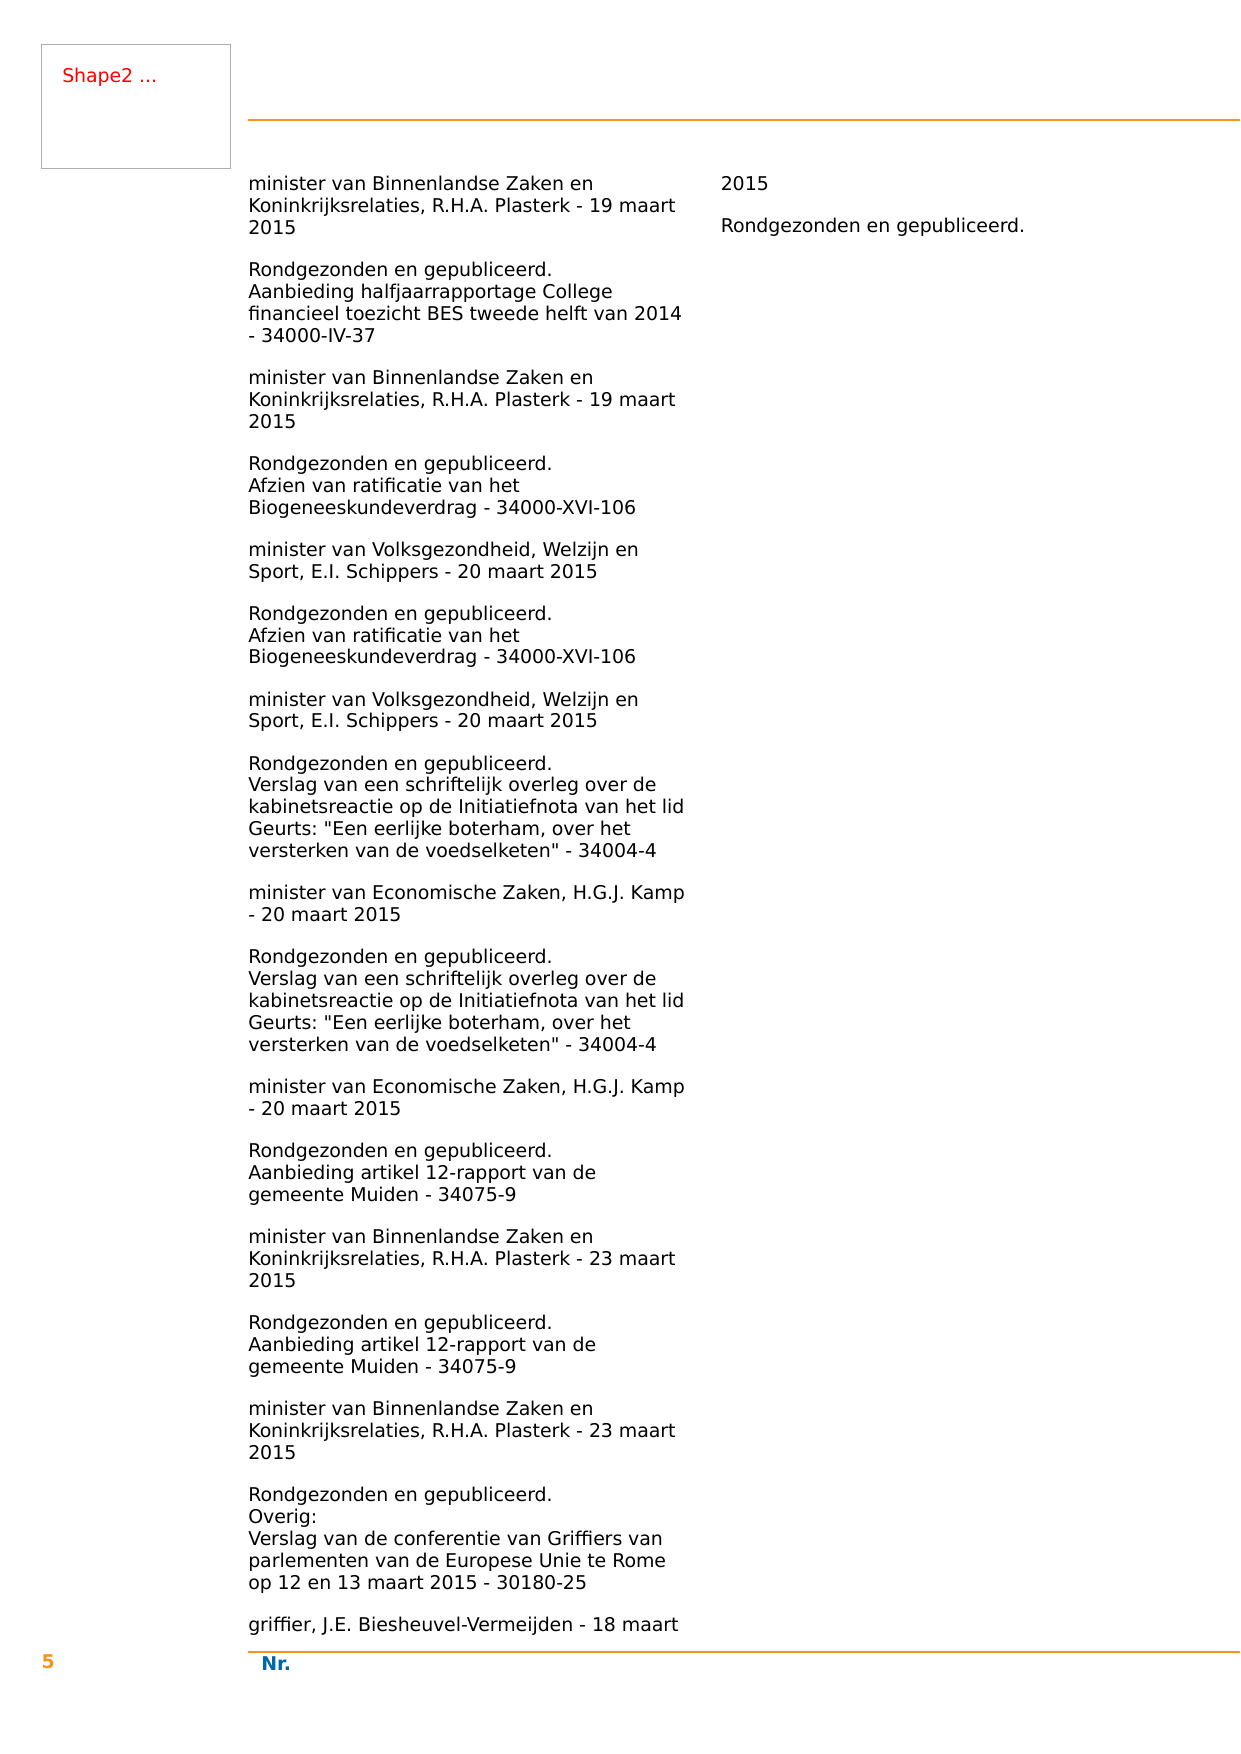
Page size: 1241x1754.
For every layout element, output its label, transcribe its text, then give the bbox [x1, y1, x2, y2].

text minister van Economische Zaken, H.G.J. Kamp - 20 maart 2015 [248, 882, 691, 926]
text Aanbieding artikel 12-rapport van de gemeente Muiden - 34075-9 [248, 1162, 691, 1206]
text Rondgezonden en gepubliceerd. [248, 946, 691, 968]
text Rondgezonden en gepubliceerd. [721, 215, 1163, 237]
text Afzien van ratificatie van het Biogeneeskundeverdrag - 34000-XVI-106 [248, 474, 691, 518]
text Rondgezonden en gepubliceerd. [248, 1140, 691, 1162]
text griffier, J.E. Biesheuvel-Vermeijden - 18 maart [248, 1614, 691, 1636]
text Rondgezonden en gepubliceerd. [248, 602, 691, 624]
text minister van Volksgezondheid, Welzijn en Sport, E.I. Schippers - 20 maart 2015 [248, 538, 691, 582]
text minister van Volksgezondheid, Welzijn en Sport, E.I. Schippers - 20 maart 2015 [248, 688, 691, 732]
text Afzien van ratificatie van het Biogeneeskundeverdrag - 34000-XVI-106 [248, 624, 691, 668]
text Rondgezonden en gepubliceerd. [248, 752, 691, 774]
text Aanbieding halfjaarrapportage College financieel toezicht BES tweede helft van 2014 - 34000-IV-37 [248, 281, 691, 347]
text Verslag van een schriftelijk overleg over de kabinetsreactie op de Initiatiefnota van het lid Geurts: "Een eerlijke boterham, over het versterken van de voedselketen" - 34004-4 [248, 968, 691, 1056]
text Overig: [248, 1506, 691, 1528]
text Verslag van een schriftelijk overleg over de kabinetsreactie op de Initiatiefnota van het lid Geurts: "Een eerlijke boterham, over het versterken van de voedselketen" - 34004-4 [248, 774, 691, 862]
text minister van Binnenlandse Zaken en Koninkrijksrelaties, R.H.A. Plasterk - 23 maart 2015 [248, 1226, 691, 1292]
text Rondgezonden en gepubliceerd. [248, 1312, 691, 1334]
text Aanbieding artikel 12-rapport van de gemeente Muiden - 34075-9 [248, 1334, 691, 1378]
text Rondgezonden en gepubliceerd. [248, 1484, 691, 1506]
text Verslag van de conferentie van Griffiers van parlementen van de Europese Unie te Rome op 12 en 13 maart 2015 - 30180-25 [248, 1528, 691, 1594]
text minister van Binnenlandse Zaken en Koninkrijksrelaties, R.H.A. Plasterk - 19 maart 2015 [248, 367, 691, 433]
text minister van Binnenlandse Zaken en Koninkrijksrelaties, R.H.A. Plasterk - 19 maart 2015 [248, 173, 691, 239]
text minister van Economische Zaken, H.G.J. Kamp - 20 maart 2015 [248, 1076, 691, 1120]
text Rondgezonden en gepubliceerd. [248, 453, 691, 474]
text 2015 [721, 173, 1163, 195]
text Rondgezonden en gepubliceerd. [248, 259, 691, 281]
text minister van Binnenlandse Zaken en Koninkrijksrelaties, R.H.A. Plasterk - 23 maart 2015 [248, 1398, 691, 1464]
